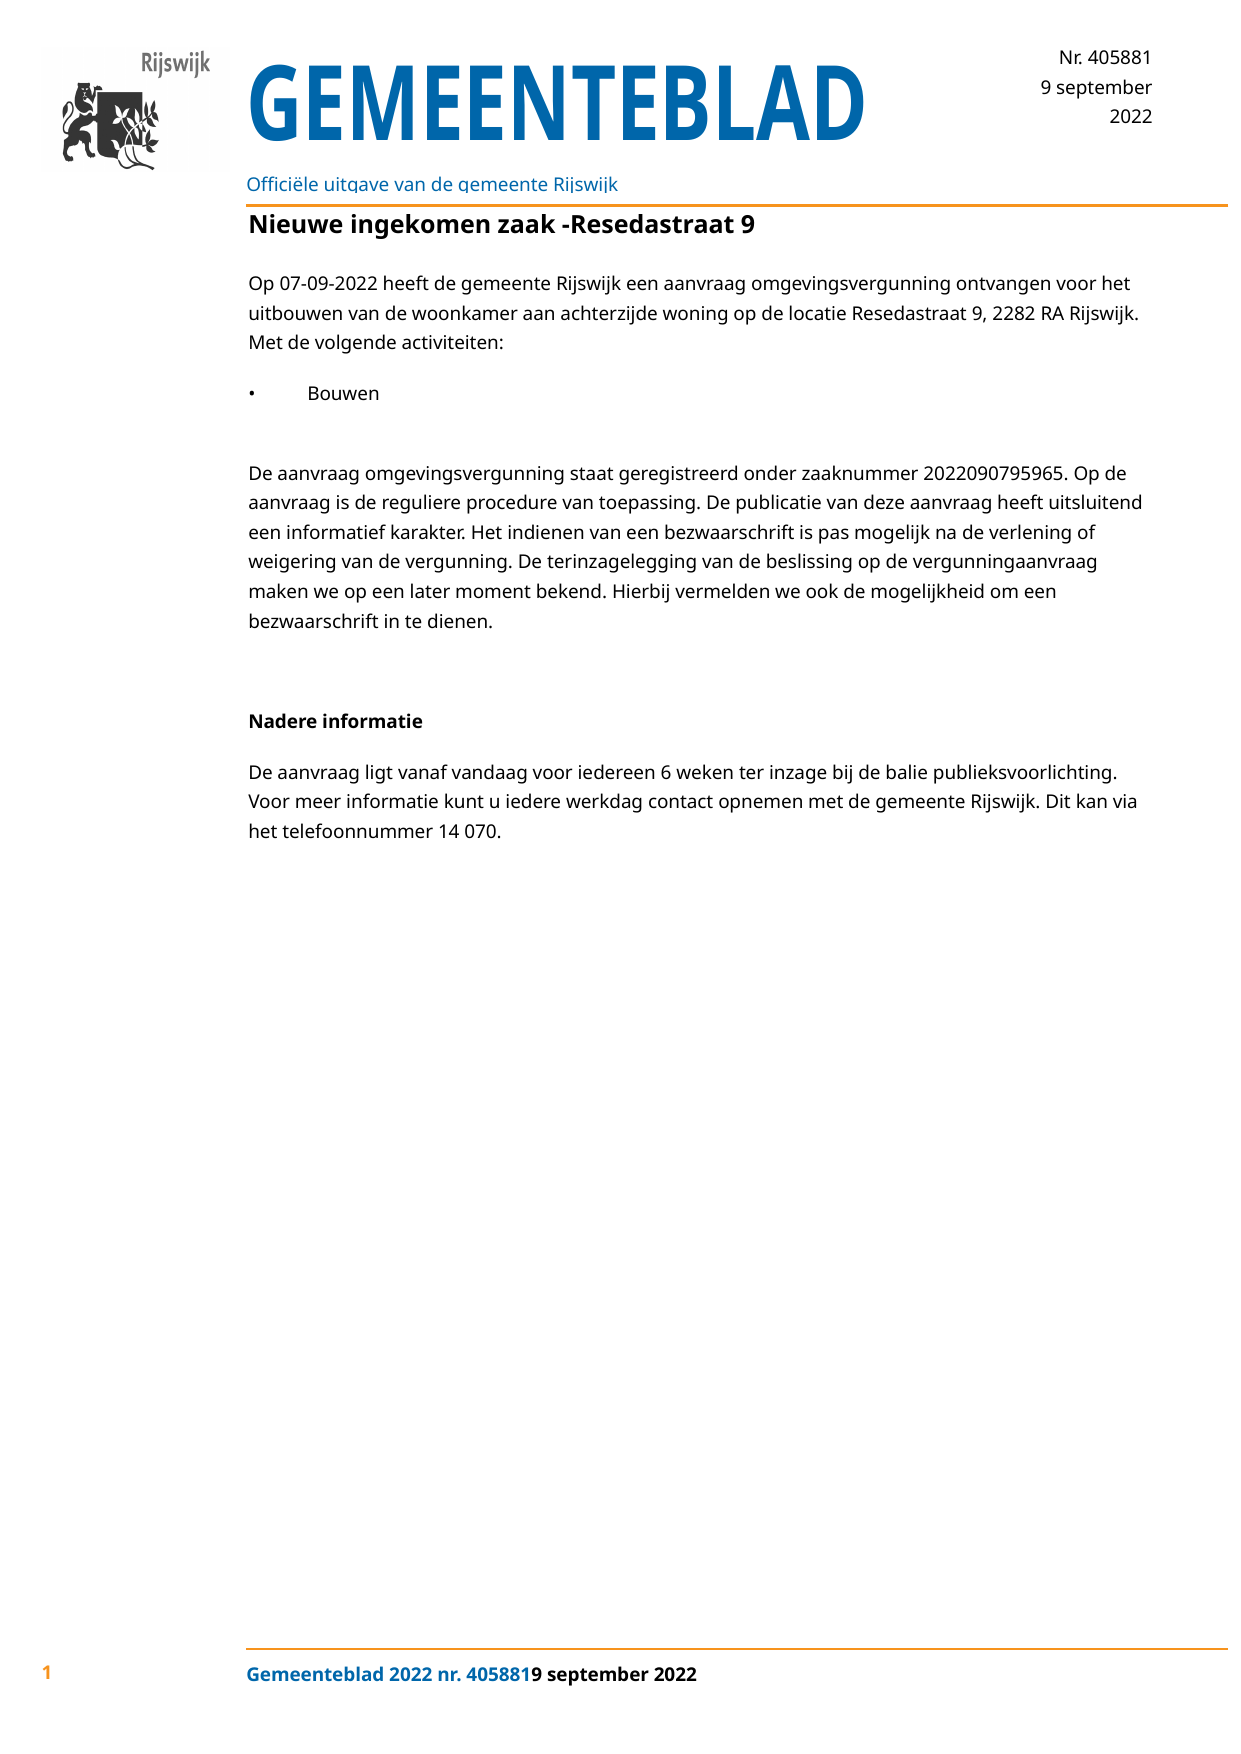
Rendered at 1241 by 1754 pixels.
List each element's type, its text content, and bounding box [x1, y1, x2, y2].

picture [41, 47, 231, 172]
text Op 07-09-2022 heeft de gemeente Rijswijk een aanvraag omgevingsvergunning ontvangen voor het uitbouwen van de woonkamer aan achterzijde woning op de locatie Resedastraat 9, 2282 RA Rijswijk. Met de volgende activiteiten: [248, 270, 1152, 355]
text De aanvraag omgevingsvergunning staat geregistreerd onder zaaknummer 2022090795965. Op de aanvraag is de reguliere procedure van toepassing. De publicatie van deze aanvraag heeft uitsluitend een informatief karakter. Het indienen van een bezwaarschrift is pas mogelijk na de verlening of weigering van de vergunning. De terinzagelegging van de beslissing op de vergunningaanvraag maken we op een later moment bekend. Hierbij vermelden we ook de mogelijkheid om een bezwaarschrift in te dienen. [248, 460, 1152, 633]
list Bouwen [248, 380, 1152, 406]
text Nadere informatie [248, 709, 1152, 734]
text Nieuwe ingekomen zaak -Resedastraat 9 [248, 207, 1152, 241]
text De aanvraag ligt vanaf vandaag voor iedereen 6 weken ter inzage bij de balie publieksvoorlichting. Voor meer informatie kunt u iedere werkdag contact opnemen met de gemeente Rijswijk. Dit kan via het telefoonnummer 14 070. [248, 759, 1152, 844]
